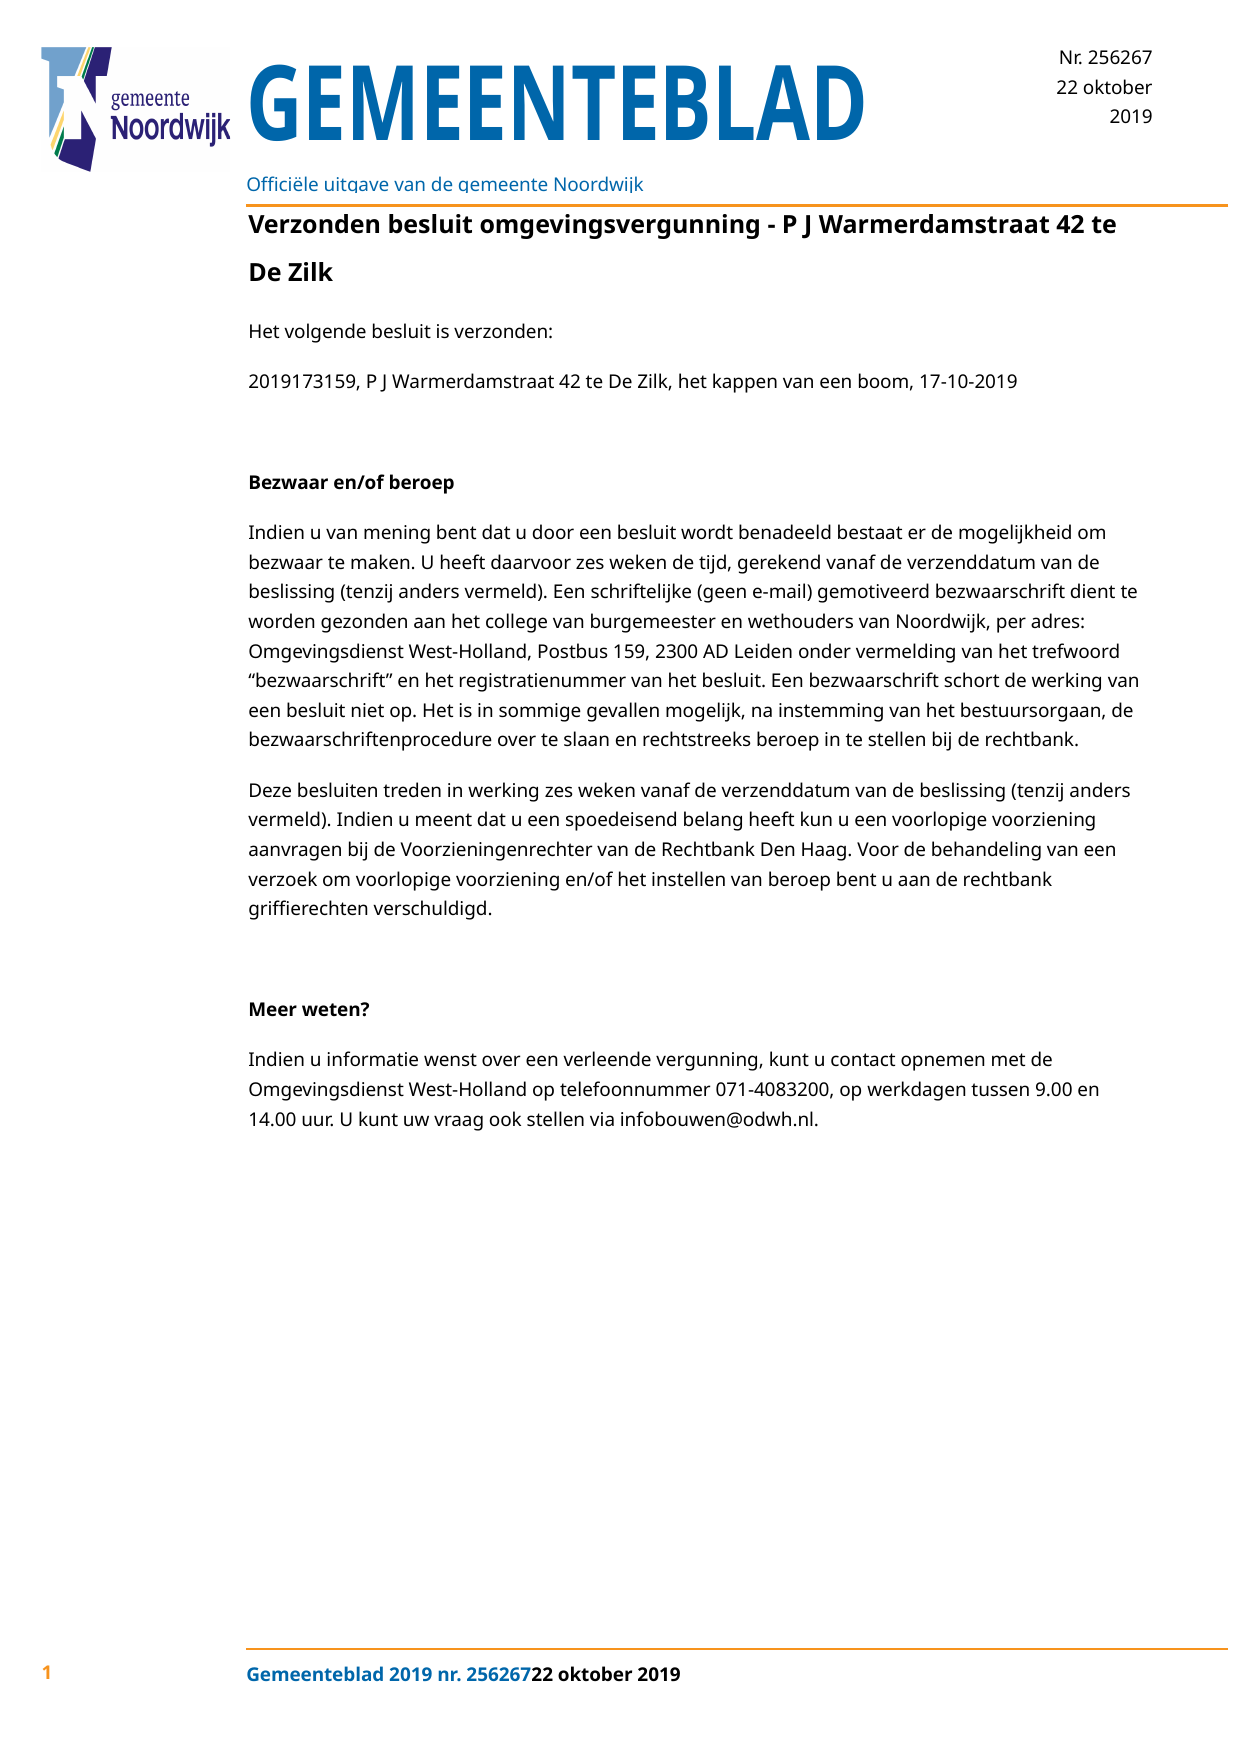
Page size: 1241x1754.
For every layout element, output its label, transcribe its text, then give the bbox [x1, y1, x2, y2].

text Deze besluiten treden in werking zes weken vanaf de verzenddatum van de beslissing (tenzij anders vermeld). Indien u meent dat u een spoedeisend belang heeft kun u een voorlopige voorziening aanvragen bij de Voorzieningenrechter van de Rechtbank Den Haag. Voor de behandeling van een verzoek om voorlopige voorziening en/of het instellen van beroep bent u aan de rechtbank griffierechten verschuldigd. [248, 777, 1152, 921]
text Bezwaar en/of beroep [248, 469, 1152, 495]
text Indien u van mening bent dat u door een besluit wordt benadeeld bestaat er de mogelijkheid om bezwaar te maken. U heeft daarvoor zes weken de tijd, gerekend vanaf de verzenddatum van de beslissing (tenzij anders vermeld). Een schriftelijke (geen e-mail) gemotiveerd bezwaarschrift dient te worden gezonden aan het college van burgemeester en wethouders van Noordwijk, per adres: Omgevingsdienst West-Holland, Postbus 159, 2300 AD Leiden onder vermelding van het trefwoord “bezwaarschrift” en het registratienummer van het besluit. Een bezwaarschrift schort de werking van een besluit niet op. Het is in sommige gevallen mogelijk, na instemming van het bestuursorgaan, de bezwaarschriftenprocedure over te slaan en rechtstreeks beroep in te stellen bij de rechtbank. [248, 519, 1152, 752]
picture [41, 47, 231, 172]
text Verzonden besluit omgevingsvergunning - P J Warmerdamstraat 42 te De Zilk [248, 207, 1152, 288]
text Het volgende besluit is verzonden: [248, 318, 1152, 344]
text Meer weten? [248, 996, 1152, 1022]
text 2019173159, P J Warmerdamstraat 42 te De Zilk, het kappen van een boom, 17-10-2019 [248, 368, 1152, 394]
text Indien u informatie wenst over een verleende vergunning, kunt u contact opnemen met de Omgevingsdienst West-Holland op telefoonnummer 071-4083200, op werkdagen tussen 9.00 en 14.00 uur. U kunt uw vraag ook stellen via infobouwen@odwh.nl. [248, 1047, 1152, 1132]
